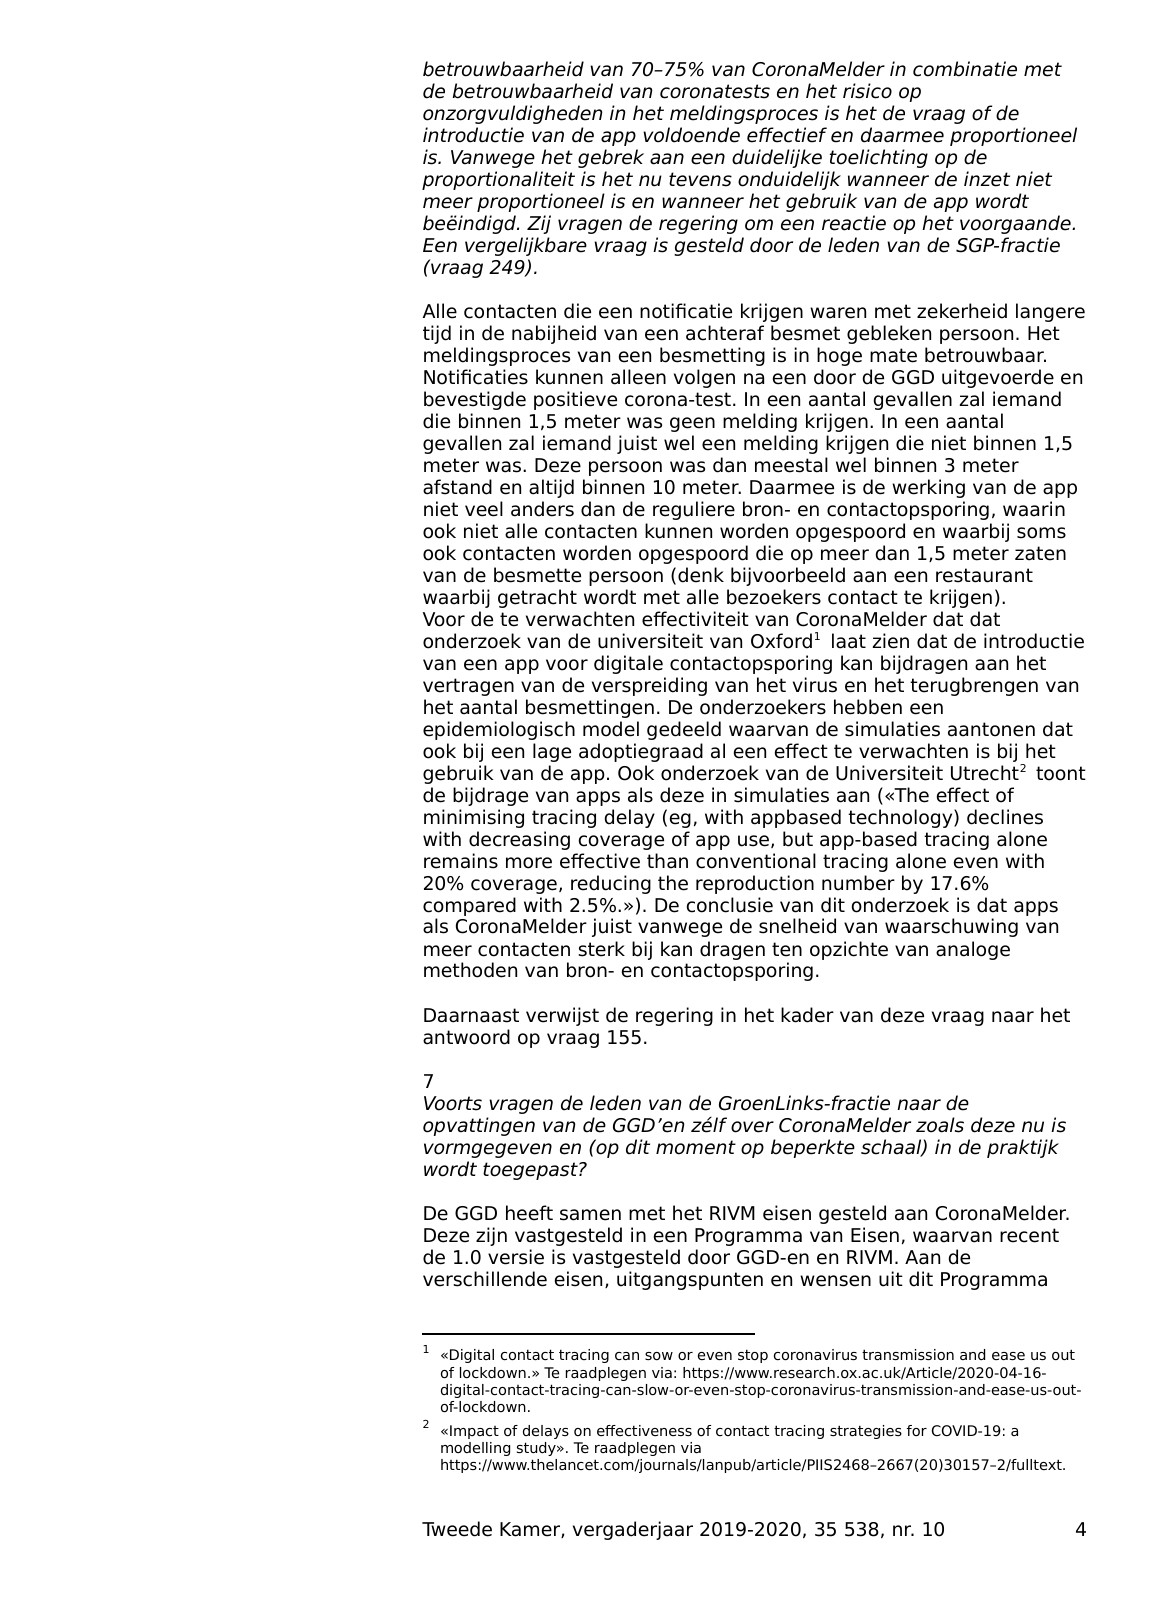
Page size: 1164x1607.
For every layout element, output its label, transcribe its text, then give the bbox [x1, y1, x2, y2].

text betrouwbaarheid van 70–75% van CoronaMelder in combinatie met de betrouwbaarheid van coronatests en het risico op onzorgvuldigheden in het meldingsproces is het de vraag of de introductie van de app voldoende effectief en daarmee proportioneel is. Vanwege het gebrek aan een duidelijke toelichting op de proportionaliteit is het nu tevens onduidelijk wanneer de inzet niet meer proportioneel is en wanneer het gebruik van de app wordt beëindigd. Zij vragen de regering om een reactie op het voorgaande. Een vergelijkbare vraag is gesteld door de leden van de SGP-fractie (vraag 249). [422, 59, 1087, 279]
text 7 [422, 1071, 1087, 1093]
text «Digital contact tracing can sow or even stop coronavirus transmission and ease us out of lockdown.» Te raadplegen via: https://www.research.ox.ac.uk/Article/2020-04-16-digital-contact-tracing-can-slow-or-even-stop-coronavirus-transmission-and-ease-us-out-of-lockdown. [422, 1343, 1087, 1416]
text «Impact of delays on effectiveness of contact tracing strategies for COVID-19: a modelling study». Te raadplegen via https://www.thelancet.com/journals/lanpub/article/PIIS2468–2667(20)30157–2/fulltext. [422, 1418, 1087, 1474]
text De GGD heeft samen met het RIVM eisen gesteld aan CoronaMelder. Deze zijn vastgesteld in een Programma van Eisen, waarvan recent de 1.0 versie is vastgesteld door GGD-en en RIVM. Aan de verschillende eisen, uitgangspunten en wensen uit dit Programma [422, 1203, 1087, 1291]
text Daarnaast verwijst de regering in het kader van deze vraag naar het antwoord op vraag 155. [422, 1004, 1087, 1048]
text Voor de te verwachten effectiviteit van CoronaMelder dat dat onderzoek van de universiteit van Oxford laat zien dat de introductie van een app voor digitale contactopsporing kan bijdragen aan het vertragen van de verspreiding van het virus en het terugbrengen van het aantal besmettingen. De onderzoekers hebben een epidemiologisch model gedeeld waarvan de simulaties aantonen dat ook bij een lage adoptiegraad al een effect te verwachten is bij het gebruik van de app. Ook onderzoek van de Universiteit Utrecht toont de bijdrage van apps als deze in simulaties aan («The effect of minimising tracing delay (eg, with appbased technology) declines with decreasing coverage of app use, but app-based tracing alone remains more effective than conventional tracing alone even with 20% coverage, reducing the reproduction number by 17.6% compared with 2.5%.»). De conclusie van dit onderzoek is dat apps als CoronaMelder juist vanwege de snelheid van waarschuwing van meer contacten sterk bij kan dragen ten opzichte van analoge methoden van bron- en contactopsporing. [422, 609, 1087, 982]
text Alle contacten die een notificatie krijgen waren met zekerheid langere tijd in de nabijheid van een achteraf besmet gebleken persoon. Het meldingsproces van een besmetting is in hoge mate betrouwbaar. Notificaties kunnen alleen volgen na een door de GGD uitgevoerde en bevestigde positieve corona-test. In een aantal gevallen zal iemand die binnen 1,5 meter was geen melding krijgen. In een aantal gevallen zal iemand juist wel een melding krijgen die niet binnen 1,5 meter was. Deze persoon was dan meestal wel binnen 3 meter afstand en altijd binnen 10 meter. Daarmee is de werking van de app niet veel anders dan de reguliere bron- en contactopsporing, waarin ook niet alle contacten kunnen worden opgespoord en waarbij soms ook contacten worden opgespoord die op meer dan 1,5 meter zaten van de besmette persoon (denk bijvoorbeeld aan een restaurant waarbij getracht wordt met alle bezoekers contact te krijgen). [422, 301, 1087, 609]
text Voorts vragen de leden van de GroenLinks-fractie naar de opvattingen van de GGD’en zélf over CoronaMelder zoals deze nu is vormgegeven en (op dit moment op beperkte schaal) in de praktijk wordt toegepast? [422, 1093, 1087, 1181]
